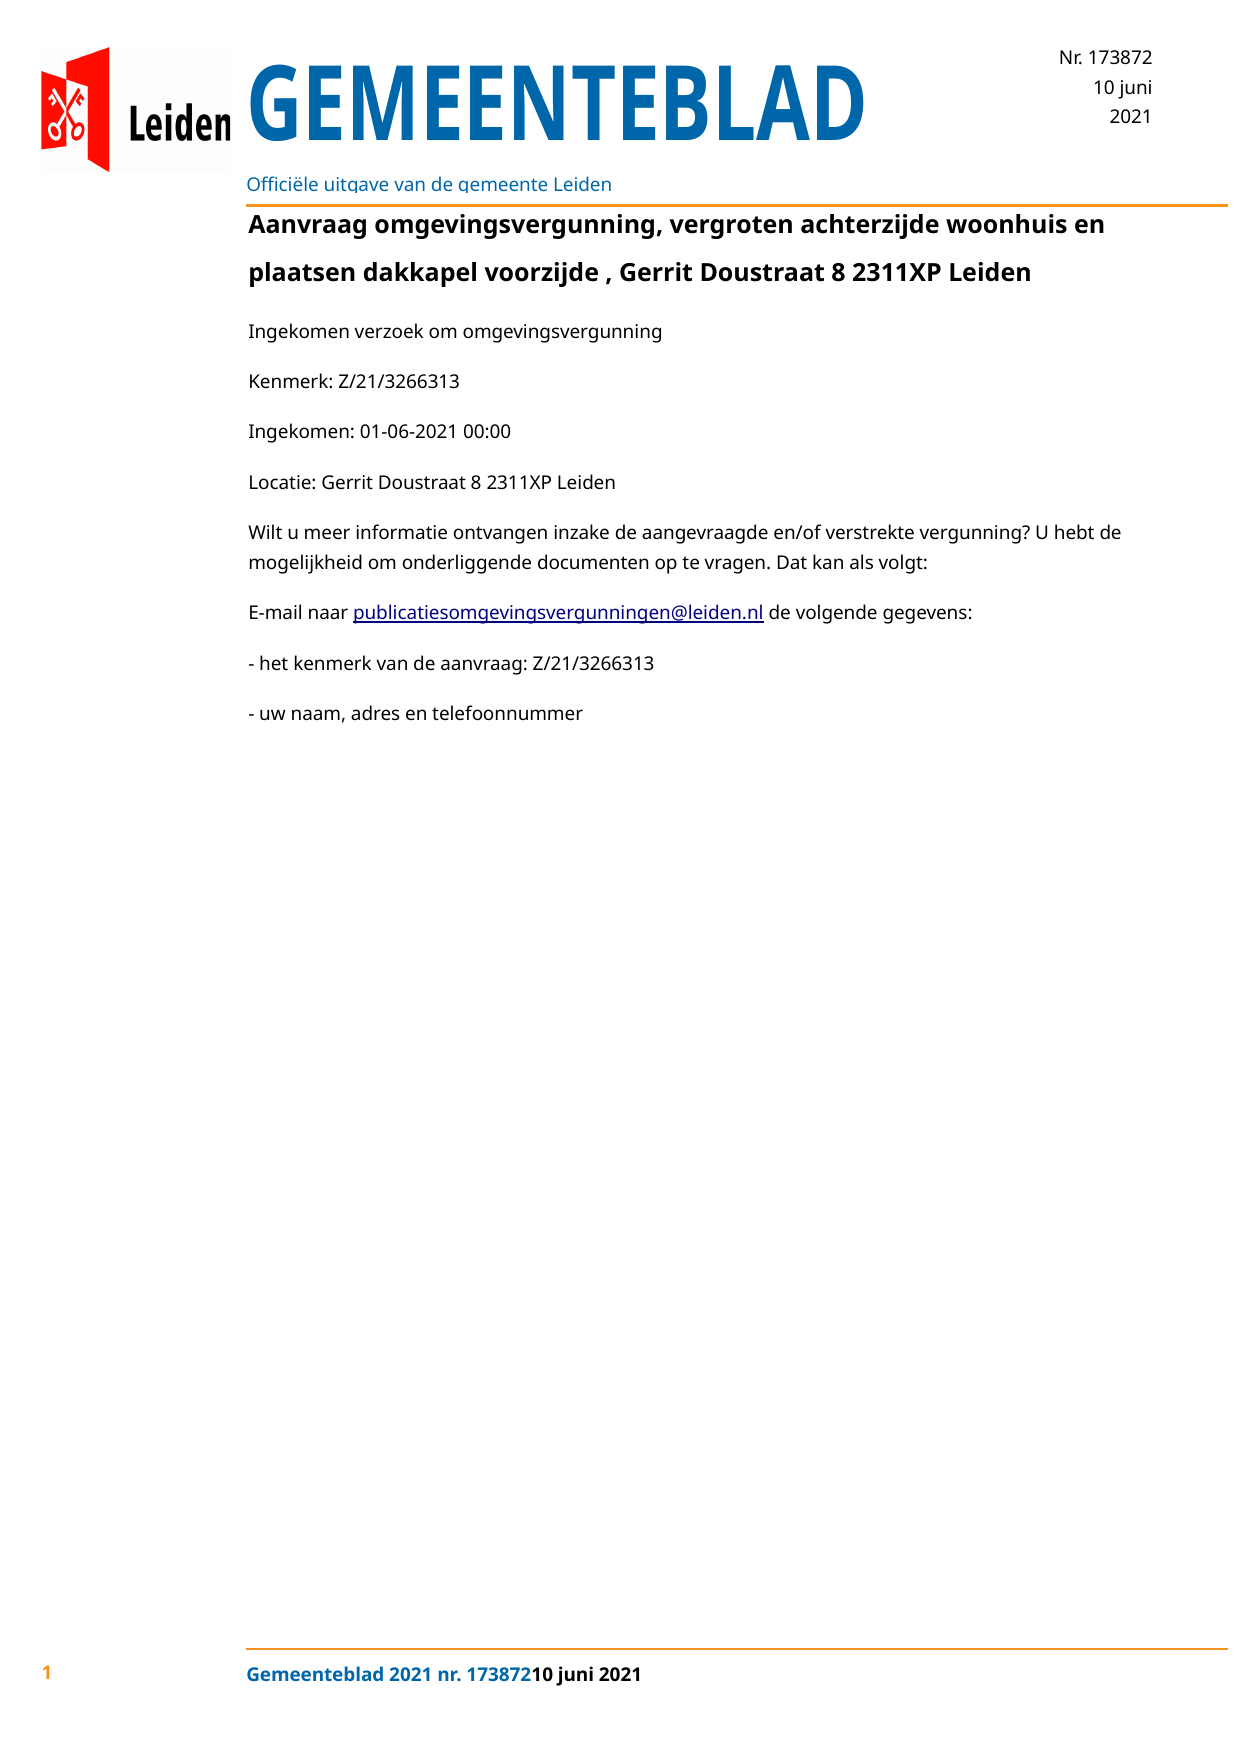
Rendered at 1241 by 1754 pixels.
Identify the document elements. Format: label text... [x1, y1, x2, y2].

text Wilt u meer informatie ontvangen inzake de aangevraagde en/of verstrekte vergunning? U hebt de mogelijkheid om onderliggende documenten op te vragen. Dat kan als volgt: [248, 519, 1152, 575]
text - het kenmerk van de aanvraag: Z/21/3266313 [248, 650, 1152, 676]
text - uw naam, adres en telefoonnummer [248, 700, 1152, 726]
picture [41, 47, 231, 172]
text Ingekomen: 01-06-2021 00:00 [248, 419, 1152, 444]
text Kenmerk: Z/21/3266313 [248, 368, 1152, 394]
text Aanvraag omgevingsvergunning, vergroten achterzijde woonhuis en plaatsen dakkapel voorzijde , Gerrit Doustraat 8 2311XP Leiden [248, 207, 1152, 288]
text Ingekomen verzoek om omgevingsvergunning [248, 318, 1152, 344]
text E-mail naar publicatiesomgevingsvergunningen@leiden.nl de volgende gegevens: [248, 599, 1152, 625]
text Locatie: Gerrit Doustraat 8 2311XP Leiden [248, 469, 1152, 495]
